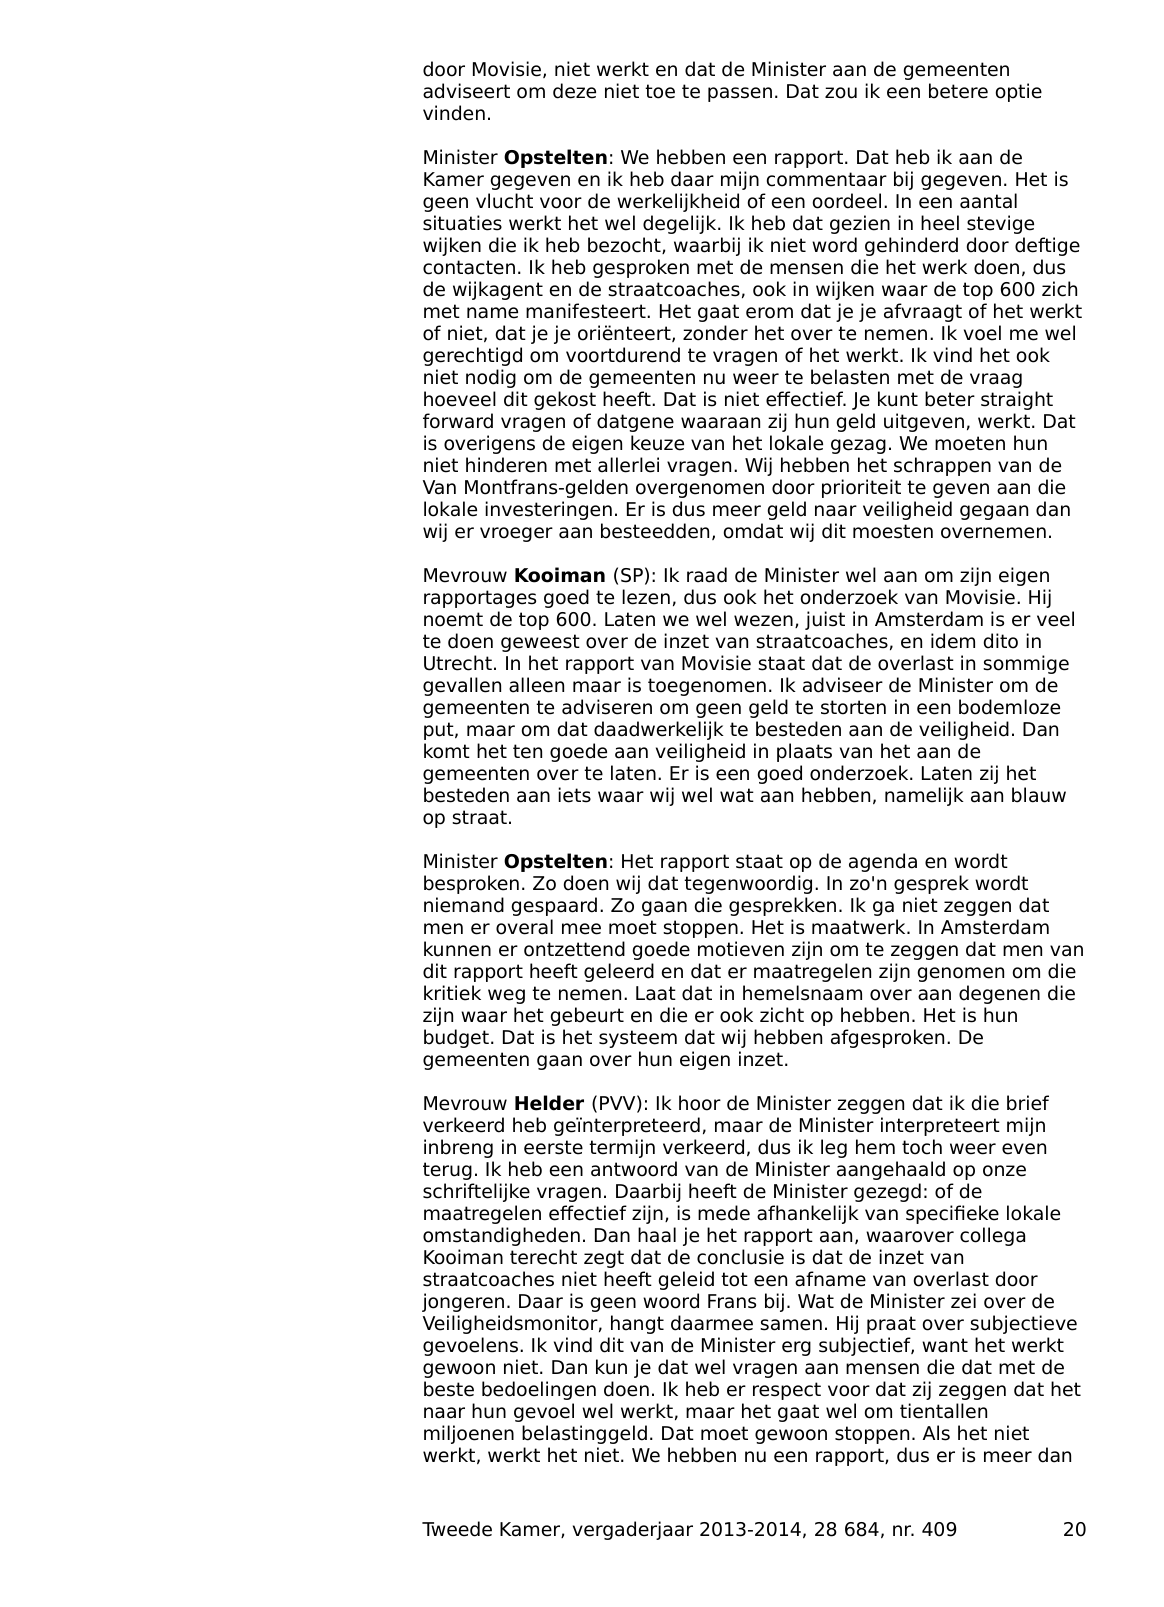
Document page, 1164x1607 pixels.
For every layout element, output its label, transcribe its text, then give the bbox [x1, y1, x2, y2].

text Mevrouw Helder (PVV): Ik hoor de Minister zeggen dat ik die brief verkeerd heb geïnterpreteerd, maar de Minister interpreteert mijn inbreng in eerste termijn verkeerd, dus ik leg hem toch weer even terug. Ik heb een antwoord van de Minister aangehaald op onze schriftelijke vragen. Daarbij heeft de Minister gezegd: of de maatregelen effectief zijn, is mede afhankelijk van specifieke lokale omstandigheden. Dan haal je het rapport aan, waarover collega Kooiman terecht zegt dat de conclusie is dat de inzet van straatcoaches niet heeft geleid tot een afname van overlast door jongeren. Daar is geen woord Frans bij. Wat de Minister zei over de Veiligheidsmonitor, hangt daarmee samen. Hij praat over subjectieve gevoelens. Ik vind dit van de Minister erg subjectief, want het werkt gewoon niet. Dan kun je dat wel vragen aan mensen die dat met de beste bedoelingen doen. Ik heb er respect voor dat zij zeggen dat het naar hun gevoel wel werkt, maar het gaat wel om tientallen miljoenen belastinggeld. Dat moet gewoon stoppen. Als het niet werkt, werkt het niet. We hebben nu een rapport, dus er is meer dan [422, 1093, 1087, 1467]
text Minister Opstelten: We hebben een rapport. Dat heb ik aan de Kamer gegeven en ik heb daar mijn commentaar bij gegeven. Het is geen vlucht voor de werkelijkheid of een oordeel. In een aantal situaties werkt het wel degelijk. Ik heb dat gezien in heel stevige wijken die ik heb bezocht, waarbij ik niet word gehinderd door deftige contacten. Ik heb gesproken met de mensen die het werk doen, dus de wijkagent en de straatcoaches, ook in wijken waar de top 600 zich met name manifesteert. Het gaat erom dat je je afvraagt of het werkt of niet, dat je je oriënteert, zonder het over te nemen. Ik voel me wel gerechtigd om voortdurend te vragen of het werkt. Ik vind het ook niet nodig om de gemeenten nu weer te belasten met de vraag hoeveel dit gekost heeft. Dat is niet effectief. Je kunt beter straight forward vragen of datgene waaraan zij hun geld uitgeven, werkt. Dat is overigens de eigen keuze van het lokale gezag. We moeten hun niet hinderen met allerlei vragen. Wij hebben het schrappen van de Van Montfrans-gelden overgenomen door prioriteit te geven aan die lokale investeringen. Er is dus meer geld naar veiligheid gegaan dan wij er vroeger aan besteedden, omdat wij dit moesten overnemen. [422, 147, 1087, 543]
text Mevrouw Kooiman (SP): Ik raad de Minister wel aan om zijn eigen rapportages goed te lezen, dus ook het onderzoek van Movisie. Hij noemt de top 600. Laten we wel wezen, juist in Amsterdam is er veel te doen geweest over de inzet van straatcoaches, en idem dito in Utrecht. In het rapport van Movisie staat dat de overlast in sommige gevallen alleen maar is toegenomen. Ik adviseer de Minister om de gemeenten te adviseren om geen geld te storten in een bodemloze put, maar om dat daadwerkelijk te besteden aan de veiligheid. Dan komt het ten goede aan veiligheid in plaats van het aan de gemeenten over te laten. Er is een goed onderzoek. Laten zij het besteden aan iets waar wij wel wat aan hebben, namelijk aan blauw op straat. [422, 565, 1087, 829]
text Minister Opstelten: Het rapport staat op de agenda en wordt besproken. Zo doen wij dat tegenwoordig. In zo'n gesprek wordt niemand gespaard. Zo gaan die gesprekken. Ik ga niet zeggen dat men er overal mee moet stoppen. Het is maatwerk. In Amsterdam kunnen er ontzettend goede motieven zijn om te zeggen dat men van dit rapport heeft geleerd en dat er maatregelen zijn genomen om die kritiek weg te nemen. Laat dat in hemelsnaam over aan degenen die zijn waar het gebeurt en die er ook zicht op hebben. Het is hun budget. Dat is het systeem dat wij hebben afgesproken. De gemeenten gaan over hun eigen inzet. [422, 851, 1087, 1071]
text door Movisie, niet werkt en dat de Minister aan de gemeenten adviseert om deze niet toe te passen. Dat zou ik een betere optie vinden. [422, 59, 1087, 125]
